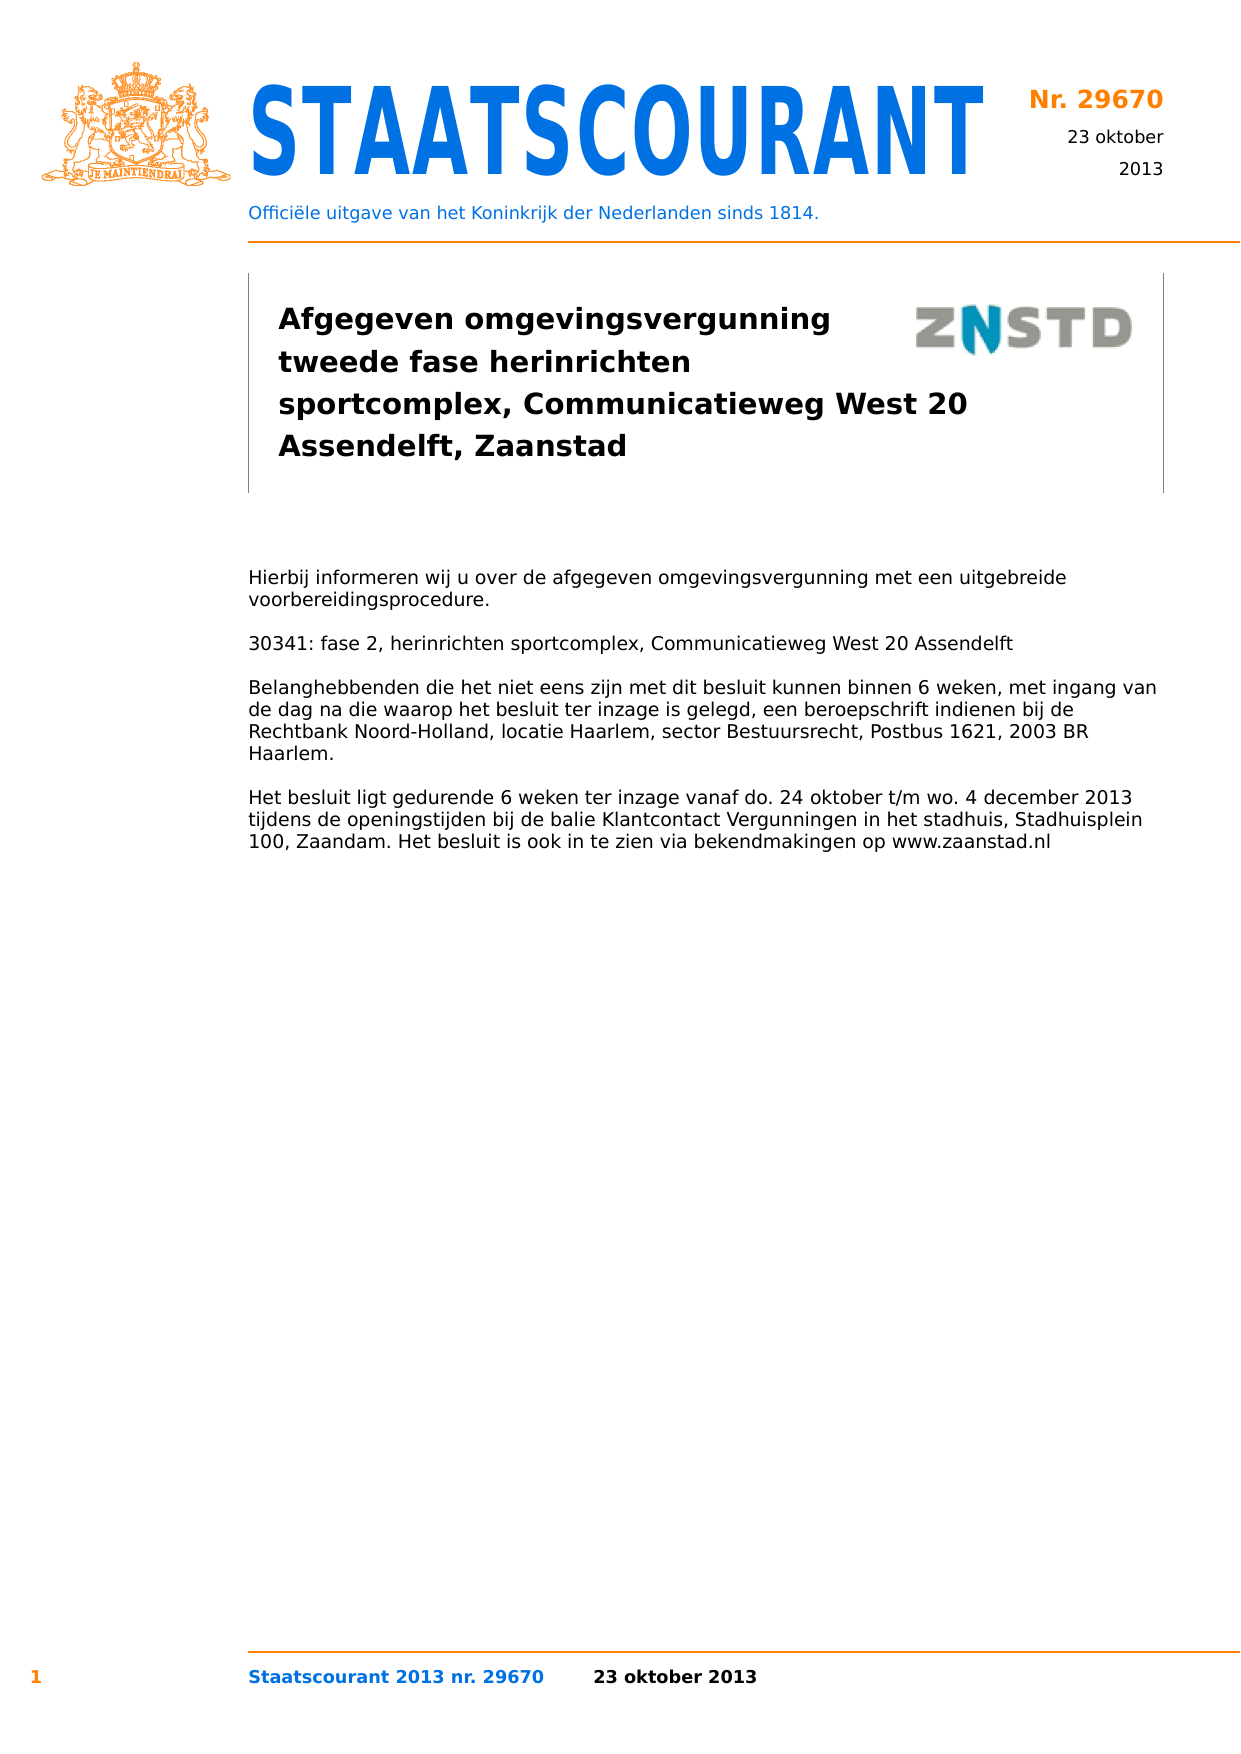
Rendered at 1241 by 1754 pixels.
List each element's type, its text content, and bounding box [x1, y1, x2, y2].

subtitle Afgegeven omgevingsvergunning tweede fase herinrichten sportcomplex, Communicatieweg West 20 Assendelft, Zaanstad [249, 273, 1163, 493]
table_cell Officiële uitgave van het Koninkrijk der Nederlanden sinds 1814. [248, 203, 1240, 241]
table_header Nr. 29670 [998, 62, 1240, 121]
text Hierbij informeren wij u over de afgegeven omgevingsvergunning met een uitgebreide voorbereidingsprocedure. [248, 567, 1163, 611]
table_header STAATSCOURANT [248, 62, 998, 203]
text Belanghebbenden die het niet eens zijn met dit besluit kunnen binnen 6 weken, met ingang van de dag na die waarop het besluit ter inzage is gelegd, een beroepschrift indienen bij de Rechtbank Noord-Holland, locatie Haarlem, sector Bestuursrecht, Postbus 1621, 2003 BR Haarlem. [248, 677, 1163, 765]
text Het besluit ligt gedurende 6 weken ter inzage vanaf do. 24 oktober t/m wo. 4 december 2013 tijdens de openingstijden bij de balie Klantcontact Vergunningen in het stadhuis, Stadhuisplein 100, Zaandam. Het besluit is ook in te zien via bekendmakingen op www.zaanstad.nl [248, 787, 1163, 852]
text 30341: fase 2, herinrichten sportcomplex, Communicatieweg West 20 Assendelft [248, 633, 1163, 655]
table_cell 2013 [998, 153, 1240, 203]
table_cell 23 oktober [998, 121, 1240, 153]
table_header [25, 62, 248, 241]
picture [914, 302, 1134, 356]
picture [41, 62, 231, 186]
